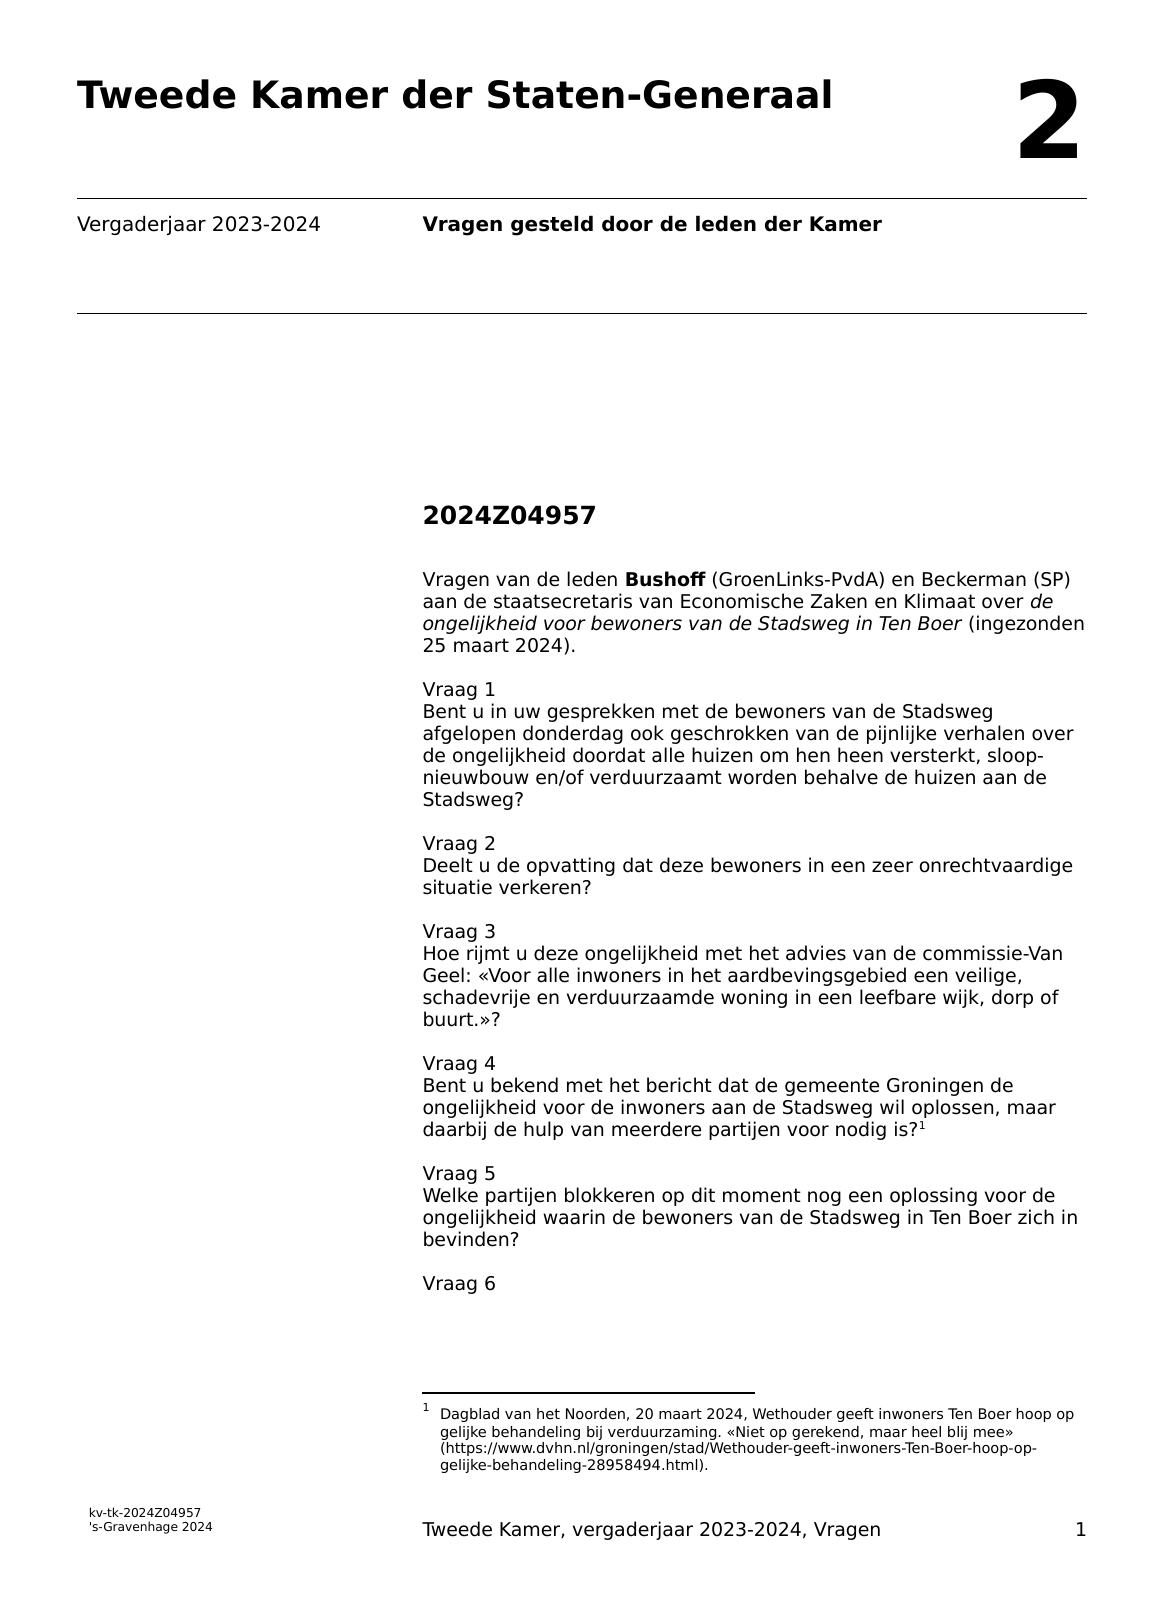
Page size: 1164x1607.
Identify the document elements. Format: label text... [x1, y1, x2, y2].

text Dagblad van het Noorden, 20 maart 2024, Wethouder geeft inwoners Ten Boer hoop op gelijke behandeling bij verduurzaming. «Niet op gerekend, maar heel blij mee» (https://www.dvhn.nl/groningen/stad/Wethouder-geeft-inwoners-Ten-Boer-hoop-op-gelijke-behandeling-28958494.html). [422, 1402, 1087, 1474]
table_header 2 [886, 59, 1087, 198]
table_header Tweede Kamer der Staten-Generaal [77, 59, 886, 198]
text 2024Z04957 [422, 501, 1087, 531]
text Vraag 5 [422, 1163, 1087, 1185]
text Vraag 6 [422, 1273, 1087, 1295]
text Bent u in uw gesprekken met de bewoners van de Stadsweg afgelopen donderdag ook geschrokken van de pijnlijke verhalen over de ongelijkheid doordat alle huizen om hen heen versterkt, sloop-nieuwbouw en/of verduurzaamt worden behalve de huizen aan de Stadsweg? [422, 701, 1087, 811]
text Bent u bekend met het bericht dat de gemeente Groningen de ongelijkheid voor de inwoners aan de Stadsweg wil oplossen, maar daarbij de hulp van meerdere partijen voor nodig is? [422, 1075, 1087, 1141]
text 's-Gravenhage 2024 [88, 1520, 323, 1534]
text Welke partijen blokkeren op dit moment nog een oplossing voor de ongelijkheid waarin de bewoners van de Stadsweg in Ten Boer zich in bevinden? [422, 1185, 1087, 1251]
text Vraag 4 [422, 1053, 1087, 1075]
table_cell Vergaderjaar 2023-2024 [77, 199, 422, 313]
text Hoe rijmt u deze ongelijkheid met het advies van de commissie-Van Geel: «Voor alle inwoners in het aardbevingsgebied een veilige, schadevrije en verduurzaamde woning in een leefbare wijk, dorp of buurt.»? [422, 943, 1087, 1031]
text Deelt u de opvatting dat deze bewoners in een zeer onrechtvaardige situatie verkeren? [422, 855, 1087, 899]
table_cell Vragen gesteld door de leden der Kamer [422, 199, 1087, 313]
text kv-tk-2024Z04957 [88, 1506, 323, 1520]
text Vraag 3 [422, 921, 1087, 943]
text Vraag 2 [422, 833, 1087, 855]
text Vraag 1 [422, 679, 1087, 701]
text Vragen van de leden Bushoff (GroenLinks-PvdA) en Beckerman (SP) aan de staatsecretaris van Economische Zaken en Klimaat over de ongelijkheid voor bewoners van de Stadsweg in Ten Boer (ingezonden 25 maart 2024). [422, 569, 1087, 657]
